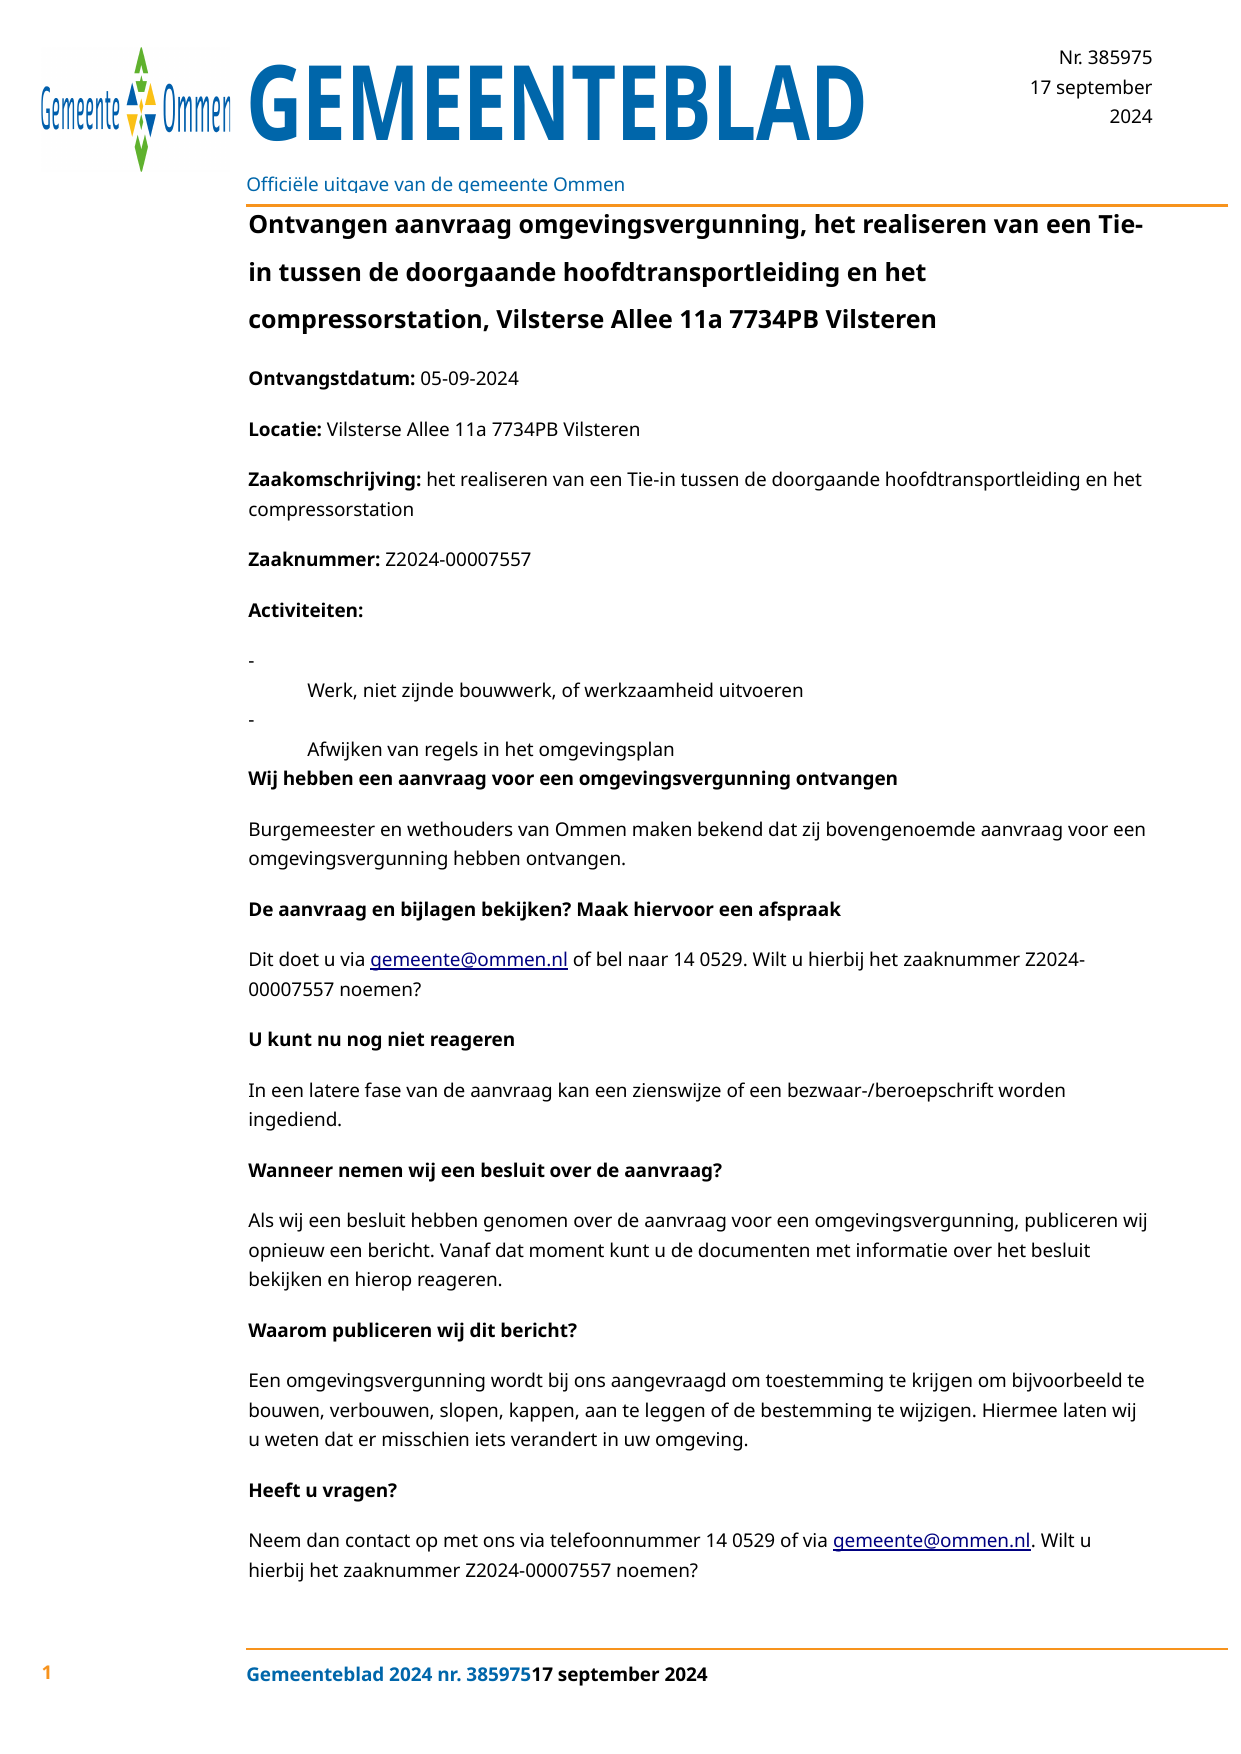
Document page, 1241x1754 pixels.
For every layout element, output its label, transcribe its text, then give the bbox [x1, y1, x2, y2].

text Dit doet u via gemeente@ommen.nl of bel naar 14 0529. Wilt u hierbij het zaaknummer Z2024-00007557 noemen? [248, 946, 1152, 1002]
text Wanneer nemen wij een besluit over de aanvraag? [248, 1157, 1152, 1182]
text Neem dan contact op met ons via telefoonnummer 14 0529 of via gemeente@ommen.nl. Wilt u hierbij het zaaknummer Z2024-00007557 noemen? [248, 1527, 1152, 1582]
text Zaaknummer: Z2024-00007557 [248, 546, 1152, 572]
text Een omgevingsvergunning wordt bij ons aangevraagd om toestemming te krijgen om bijvoorbeeld te bouwen, verbouwen, slopen, kappen, aan te leggen of de bestemming te wijzigen. Hiermee laten wij u weten dat er misschien iets verandert in uw omgeving. [248, 1367, 1152, 1452]
text Ontvangen aanvraag omgevingsvergunning, het realiseren van een Tie-in tussen de doorgaande hoofdtransportleiding en het compressorstation, Vilsterse Allee 11a 7734PB Vilsteren [248, 207, 1152, 336]
text Ontvangstdatum: 05-09-2024 [248, 366, 1152, 391]
text Waarom publiceren wij dit bericht? [248, 1317, 1152, 1342]
text Heeft u vragen? [248, 1477, 1152, 1502]
text De aanvraag en bijlagen bekijken? Maak hiervoor een afspraak [248, 896, 1152, 922]
text In een latere fase van de aanvraag kan een zienswijze of een bezwaar-/beroepschrift worden ingediend. [248, 1077, 1152, 1132]
text Locatie: Vilsterse Allee 11a 7734PB Vilsteren [248, 416, 1152, 442]
text Burgemeester en wethouders van Ommen maken bekend dat zij bovengenoemde aanvraag voor een omgevingsvergunning hebben ontvangen. [248, 816, 1152, 871]
text Activiteiten: [248, 597, 1152, 622]
list Werk, niet zijnde bouwwerk, of werkzaamheid uitvoeren [248, 677, 1152, 702]
text Zaakomschrijving: het realiseren van een Tie-in tussen de doorgaande hoofdtransportleiding en het compressorstation [248, 466, 1152, 522]
text Wij hebben een aanvraag voor een omgevingsvergunning ontvangen [248, 766, 1152, 791]
picture [41, 47, 231, 172]
list Afwijken van regels in het omgevingsplan [248, 736, 1152, 762]
text Als wij een besluit hebben genomen over de aanvraag voor een omgevingsvergunning, publiceren wij opnieuw een bericht. Vanaf dat moment kunt u de documenten met informatie over het besluit bekijken en hierop reageren. [248, 1207, 1152, 1292]
text U kunt nu nog niet reageren [248, 1026, 1152, 1052]
